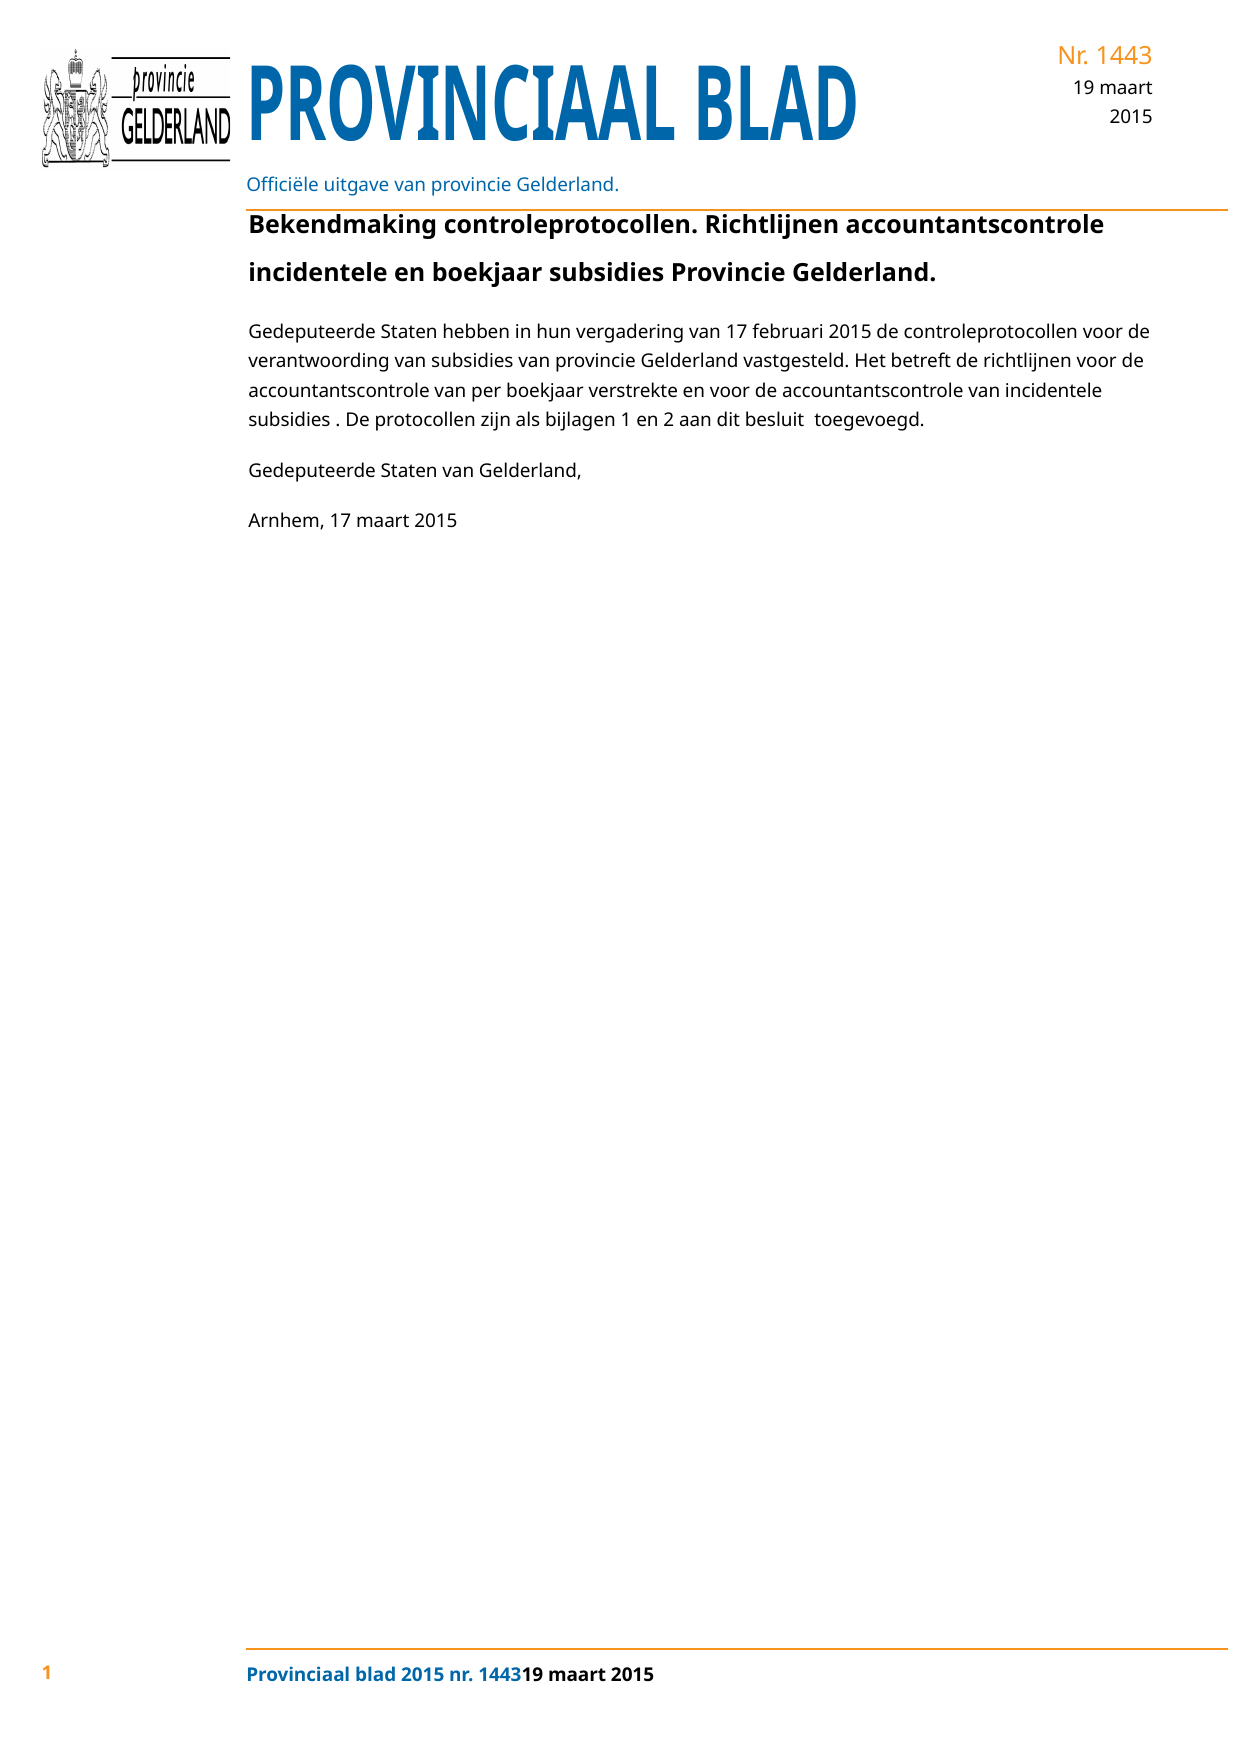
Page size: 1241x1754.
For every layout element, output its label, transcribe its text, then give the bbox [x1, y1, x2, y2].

text Bekendmaking controleprotocollen. Richtlijnen accountantscontrole incidentele en boekjaar subsidies Provincie Gelderland. [248, 211, 1152, 288]
picture [41, 47, 231, 172]
text Gedeputeerde Staten van Gelderland, [248, 457, 1152, 483]
text Gedeputeerde Staten hebben in hun vergadering van 17 februari 2015 de controleprotocollen voor de verantwoording van subsidies van provincie Gelderland vastgesteld. Het betreft de richtlijnen voor de accountantscontrole van per boekjaar verstrekte en voor de accountantscontrole van incidentele subsidies . De protocollen zijn als bijlagen 1 en 2 aan dit besluit toegevoegd. [248, 318, 1152, 432]
text Arnhem, 17 maart 2015 [248, 507, 1152, 533]
